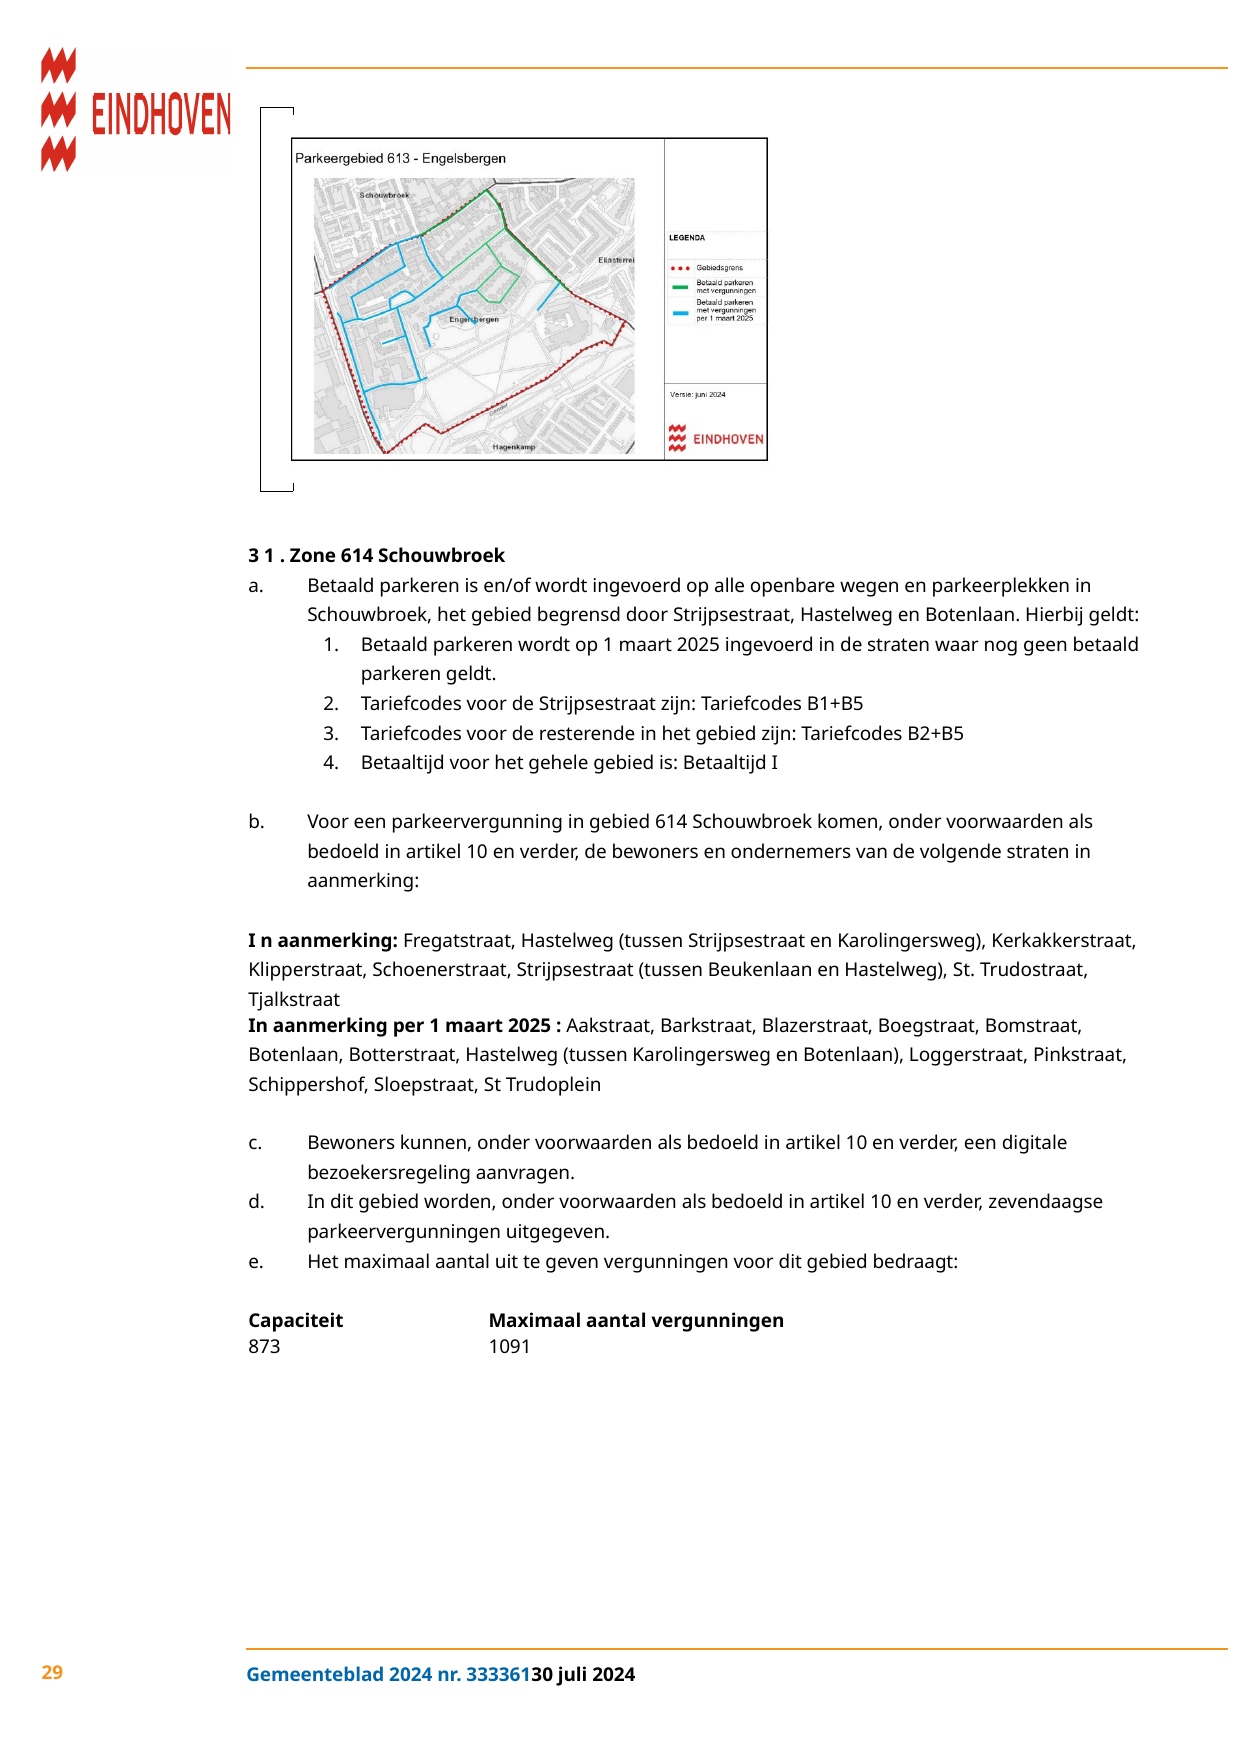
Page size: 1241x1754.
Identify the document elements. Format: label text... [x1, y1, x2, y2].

list Het maximaal aantal uit te geven vergunningen voor dit gebied bedraagt: [248, 1248, 1152, 1274]
text 3 1 . Zone 614 Schouwbroek [248, 542, 1152, 568]
list Betaaltijd voor het gehele gebied is: Betaaltijd I [323, 749, 1152, 775]
list Betaald parkeren is en/of wordt ingevoerd op alle openbare wegen en parkeerplekken in Schouwbroek, het gebied begrensd door Strijpsestraat, Hastelweg en Botenlaan. Hierbij geldt: [248, 572, 1152, 627]
list In dit gebied worden, onder voorwaarden als bedoeld in artikel 10 en verder, zevendaagse parkeervergunningen uitgegeven. [248, 1189, 1152, 1244]
list Tariefcodes voor de Strijpsestraat zijn: Tariefcodes B1+B5 [323, 690, 1152, 716]
table_header Capaciteit [248, 1307, 488, 1333]
table_cell In aanmerking per 1 maart 2025 : Aakstraat, Barkstraat, Blazerstraat, Boegstraat, Bomstraat, Botenlaan, Botterstraat, Hastelweg (tussen Karolingersweg en Botenlaan), Loggerstraat, Pinkstraat, Schippershof, Sloepstraat, St Trudoplein [248, 1012, 1152, 1097]
picture [41, 47, 231, 172]
table_cell 873 [248, 1333, 488, 1359]
table_cell 1091 [488, 1333, 1152, 1359]
list Bewoners kunnen, onder voorwaarden als bedoeld in artikel 10 en verder, een digitale bezoekersregeling aanvragen. [248, 1129, 1152, 1185]
picture [268, 115, 788, 483]
list Voor een parkeervergunning in gebied 614 Schouwbroek komen, onder voorwaarden als bedoeld in artikel 10 en verder, de bewoners en ondernemers van de volgende straten in aanmerking: [248, 808, 1152, 893]
list Tariefcodes voor de resterende in het gebied zijn: Tariefcodes B2+B5 [323, 720, 1152, 746]
table_header I n aanmerking: Fregatstraat, Hastelweg (tussen Strijpsestraat en Karolingersweg), Kerkakkerstraat, Klipperstraat, Schoenerstraat, Strijpsestraat (tussen Beukenlaan en Hastelweg), St. Trudostraat, Tjalkstraat [248, 927, 1152, 1012]
list Betaald parkeren wordt op 1 maart 2025 ingevoerd in de straten waar nog geen betaald parkeren geldt. [323, 631, 1152, 686]
table_header Maximaal aantal vergunningen [488, 1307, 1152, 1333]
